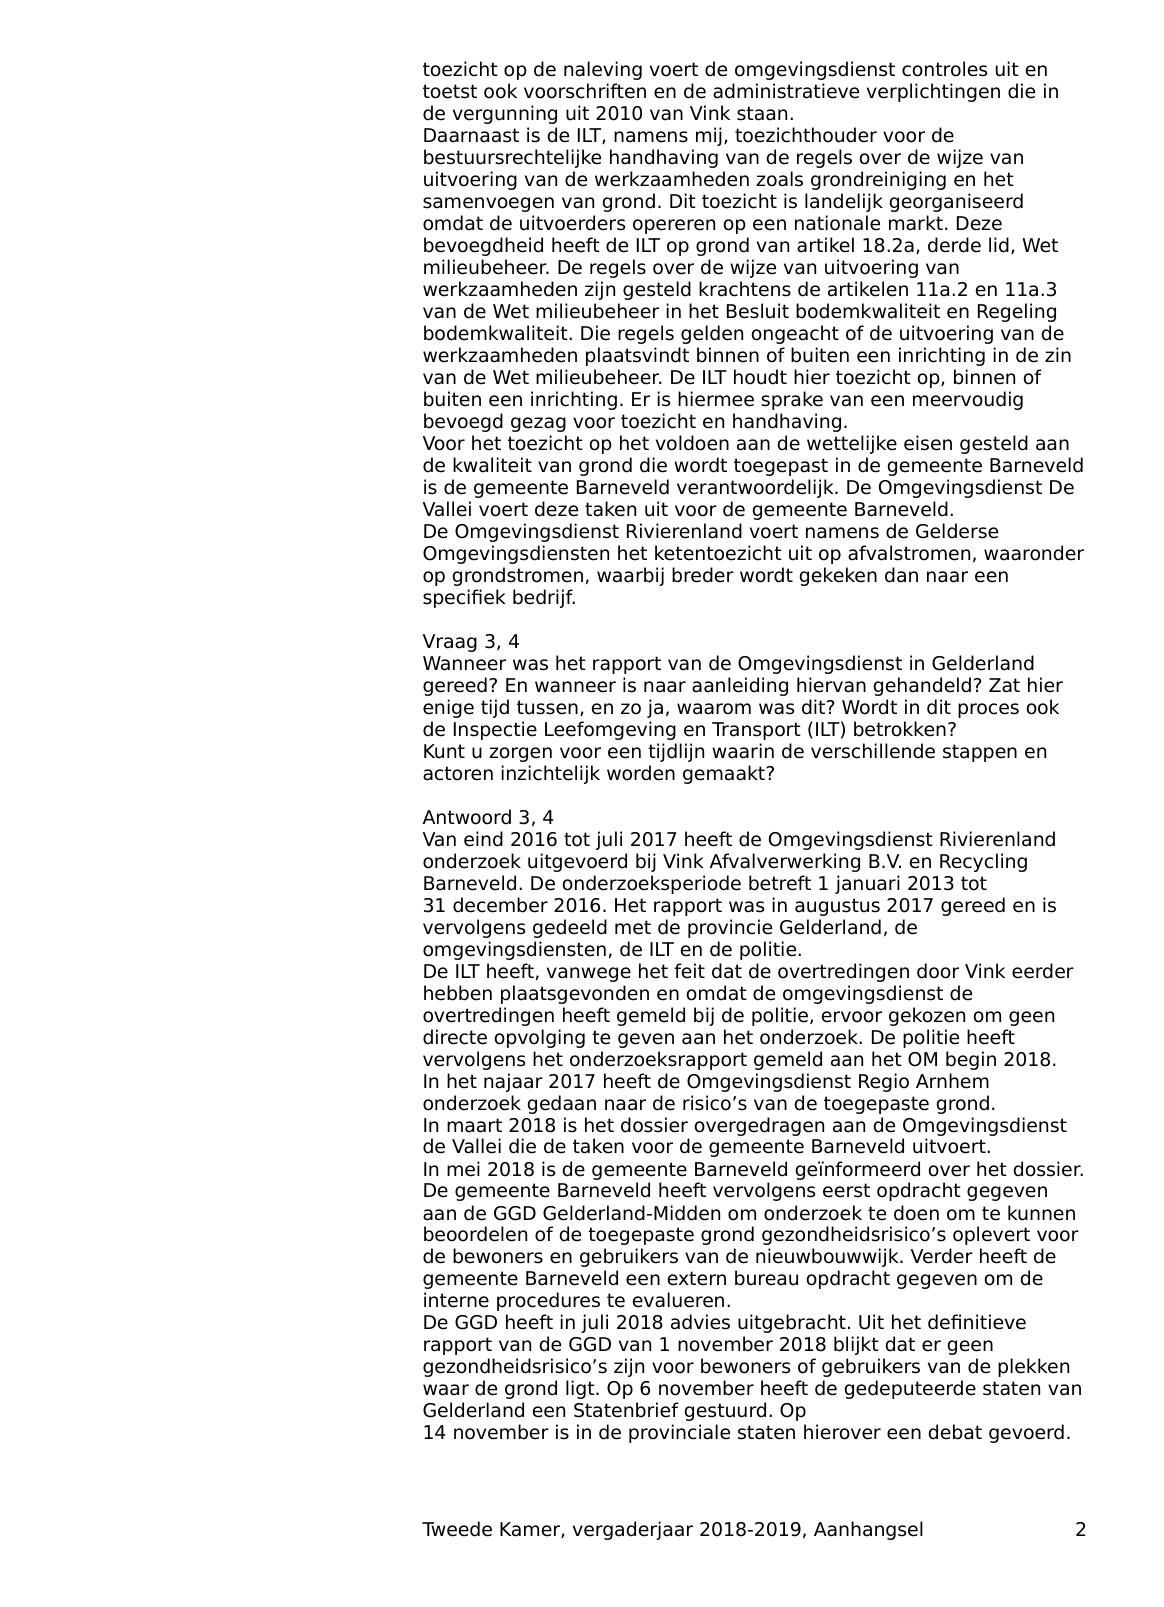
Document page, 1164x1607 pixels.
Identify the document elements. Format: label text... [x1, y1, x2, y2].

text De GGD heeft in juli 2018 advies uitgebracht. Uit het definitieve rapport van de GGD van 1 november 2018 blijkt dat er geen gezondheidsrisico’s zijn voor bewoners of gebruikers van de plekken waar de grond ligt. Op 6 november heeft de gedeputeerde staten van Gelderland een Statenbrief gestuurd. Op [422, 1312, 1087, 1422]
text Antwoord 3, 4 [422, 807, 1087, 829]
text Kunt u zorgen voor een tijdlijn waarin de verschillende stappen en actoren inzichtelijk worden gemaakt? [422, 741, 1087, 784]
text Wanneer was het rapport van de Omgevingsdienst in Gelderland gereed? En wanneer is naar aanleiding hiervan gehandeld? Zat hier enige tijd tussen, en zo ja, waarom was dit? Wordt in dit proces ook de Inspectie Leefomgeving en Transport (ILT) betrokken? [422, 653, 1087, 741]
text In mei 2018 is de gemeente Barneveld geïnformeerd over het dossier. De gemeente Barneveld heeft vervolgens eerst opdracht gegeven aan de GGD Gelderland-Midden om onderzoek te doen om te kunnen beoordelen of de toegepaste grond gezondheidsrisico’s oplevert voor de bewoners en gebruikers van de nieuwbouwwijk. Verder heeft de gemeente Barneveld een extern bureau opdracht gegeven om de interne procedures te evalueren. [422, 1158, 1087, 1312]
text 14 november is in de provinciale staten hierover een debat gevoerd. [422, 1422, 1087, 1444]
text De ILT heeft, vanwege het feit dat de overtredingen door Vink eerder hebben plaatsgevonden en omdat de omgevingsdienst de overtredingen heeft gemeld bij de politie, ervoor gekozen om geen directe opvolging te geven aan het onderzoek. De politie heeft vervolgens het onderzoeksrapport gemeld aan het OM begin 2018. [422, 961, 1087, 1071]
text In het najaar 2017 heeft de Omgevingsdienst Regio Arnhem onderzoek gedaan naar de risico’s van de toegepaste grond. [422, 1071, 1087, 1114]
text Voor het toezicht op het voldoen aan de wettelijke eisen gesteld aan de kwaliteit van grond die wordt toegepast in de gemeente Barneveld is de gemeente Barneveld verantwoordelijk. De Omgevingsdienst De Vallei voert deze taken uit voor de gemeente Barneveld. [422, 433, 1087, 521]
text Daarnaast is de ILT, namens mij, toezichthouder voor de bestuursrechtelijke handhaving van de regels over de wijze van uitvoering van de werkzaamheden zoals grondreiniging en het samenvoegen van grond. Dit toezicht is landelijk georganiseerd omdat de uitvoerders opereren op een nationale markt. Deze bevoegdheid heeft de ILT op grond van artikel 18.2a, derde lid, Wet milieubeheer. De regels over de wijze van uitvoering van werkzaamheden zijn gesteld krachtens de artikelen 11a.2 en 11a.3 van de Wet milieubeheer in het Besluit bodemkwaliteit en Regeling bodemkwaliteit. Die regels gelden ongeacht of de uitvoering van de werkzaamheden plaatsvindt binnen of buiten een inrichting in de zin van de Wet milieubeheer. De ILT houdt hier toezicht op, binnen of buiten een inrichting. Er is hiermee sprake van een meervoudig bevoegd gezag voor toezicht en handhaving. [422, 125, 1087, 433]
text toezicht op de naleving voert de omgevingsdienst controles uit en toetst ook voorschriften en de administratieve verplichtingen die in de vergunning uit 2010 van Vink staan. [422, 59, 1087, 125]
text Vraag 3, 4 [422, 631, 1087, 653]
text De Omgevingsdienst Rivierenland voert namens de Gelderse Omgevingsdiensten het ketentoezicht uit op afvalstromen, waaronder op grondstromen, waarbij breder wordt gekeken dan naar een specifiek bedrijf. [422, 521, 1087, 608]
text In maart 2018 is het dossier overgedragen aan de Omgevingsdienst de Vallei die de taken voor de gemeente Barneveld uitvoert. [422, 1114, 1087, 1158]
text Van eind 2016 tot juli 2017 heeft de Omgevingsdienst Rivierenland onderzoek uitgevoerd bij Vink Afvalverwerking B.V. en Recycling Barneveld. De onderzoeksperiode betreft 1 januari 2013 tot 31 december 2016. Het rapport was in augustus 2017 gereed en is vervolgens gedeeld met de provincie Gelderland, de omgevingsdiensten, de ILT en de politie. [422, 829, 1087, 961]
